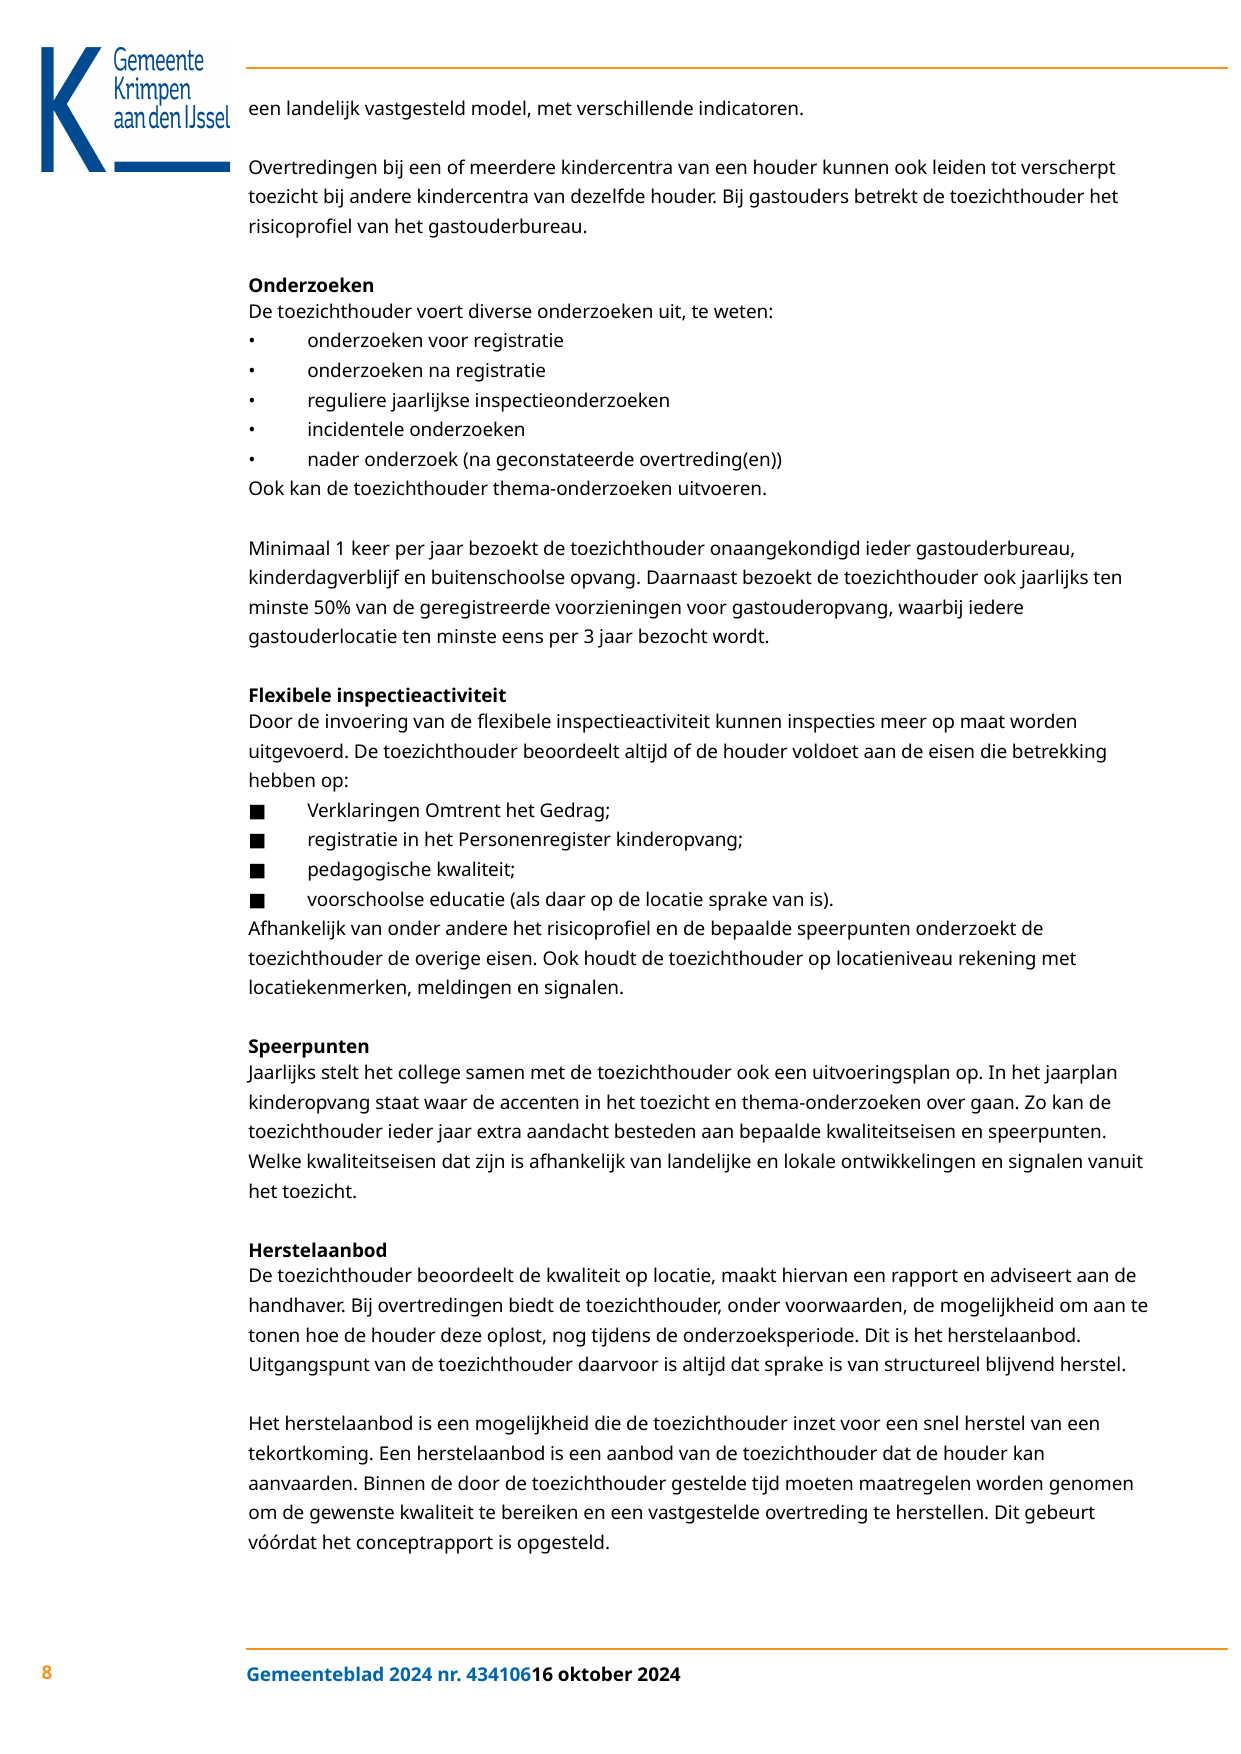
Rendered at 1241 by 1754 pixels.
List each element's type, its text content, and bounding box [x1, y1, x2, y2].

text een landelijk vastgesteld model, met verschillende indicatoren. [248, 95, 1152, 121]
text Overtredingen bij een of meerdere kindercentra van een houder kunnen ook leiden tot verscherpt toezicht bij andere kindercentra van dezelfde houder. Bij gastouders betrekt de toezichthouder het risicoprofiel van het gastouderbureau. [248, 154, 1152, 239]
list registratie in het Personenregister kinderopvang; [248, 827, 1152, 852]
list onderzoeken na registratie [248, 357, 1152, 383]
list incidentele onderzoeken [248, 416, 1152, 442]
text Herstelaanbod [248, 1237, 1152, 1263]
text Afhankelijk van onder andere het risicoprofiel en de bepaalde speerpunten onderzoekt de toezichthouder de overige eisen. Ook houdt de toezichthouder op locatieniveau rekening met locatiekenmerken, meldingen en signalen. [248, 915, 1152, 1000]
list reguliere jaarlijkse inspectieonderzoeken [248, 387, 1152, 412]
list Verklaringen Omtrent het Gedrag; [248, 797, 1152, 823]
text Speerpunten [248, 1034, 1152, 1059]
text Door de invoering van de flexibele inspectieactiviteit kunnen inspecties meer op maat worden uitgevoerd. De toezichthouder beoordeelt altijd of de houder voldoet aan de eisen die betrekking hebben op: [248, 708, 1152, 793]
list nader onderzoek (na geconstateerde overtreding(en)) [248, 446, 1152, 472]
text Het herstelaanbod is een mogelijkheid die de toezichthouder inzet voor een snel herstel van een tekortkoming. Een herstelaanbod is een aanbod van de toezichthouder dat de houder kan aanvaarden. Binnen de door de toezichthouder gestelde tijd moeten maatregelen worden genomen om de gewenste kwaliteit te bereiken en een vastgestelde overtreding te herstellen. Dit gebeurt vóórdat het conceptrapport is opgesteld. [248, 1411, 1152, 1555]
text Onderzoeken [248, 272, 1152, 298]
text Minimaal 1 keer per jaar bezoekt de toezichthouder onaangekondigd ieder gastouderbureau, kinderdagverblijf en buitenschoolse opvang. Daarnaast bezoekt de toezichthouder ook jaarlijks ten minste 50% van de geregistreerde voorzieningen voor gastouderopvang, waarbij iedere gastouderlocatie ten minste eens per 3 jaar bezocht wordt. [248, 535, 1152, 649]
picture [41, 47, 231, 172]
text De toezichthouder voert diverse onderzoeken uit, te weten: [248, 298, 1152, 324]
list pedagogische kwaliteit; [248, 856, 1152, 882]
list voorschoolse educatie (als daar op de locatie sprake van is). [248, 886, 1152, 912]
text Ook kan de toezichthouder thema-onderzoeken uitvoeren. [248, 476, 1152, 501]
list onderzoeken voor registratie [248, 328, 1152, 353]
text De toezichthouder beoordeelt de kwaliteit op locatie, maakt hiervan een rapport en adviseert aan de handhaver. Bij overtredingen biedt de toezichthouder, onder voorwaarden, de mogelijkheid om aan te tonen hoe de houder deze oplost, nog tijdens de onderzoeksperiode. Dit is het herstelaanbod. Uitgangspunt van de toezichthouder daarvoor is altijd dat sprake is van structureel blijvend herstel. [248, 1263, 1152, 1377]
text Jaarlijks stelt het college samen met de toezichthouder ook een uitvoeringsplan op. In het jaarplan kinderopvang staat waar de accenten in het toezicht en thema-onderzoeken over gaan. Zo kan de toezichthouder ieder jaar extra aandacht besteden aan bepaalde kwaliteitseisen en speerpunten. Welke kwaliteitseisen dat zijn is afhankelijk van landelijke en lokale ontwikkelingen en signalen vanuit het toezicht. [248, 1059, 1152, 1203]
text Flexibele inspectieactiviteit [248, 683, 1152, 708]
